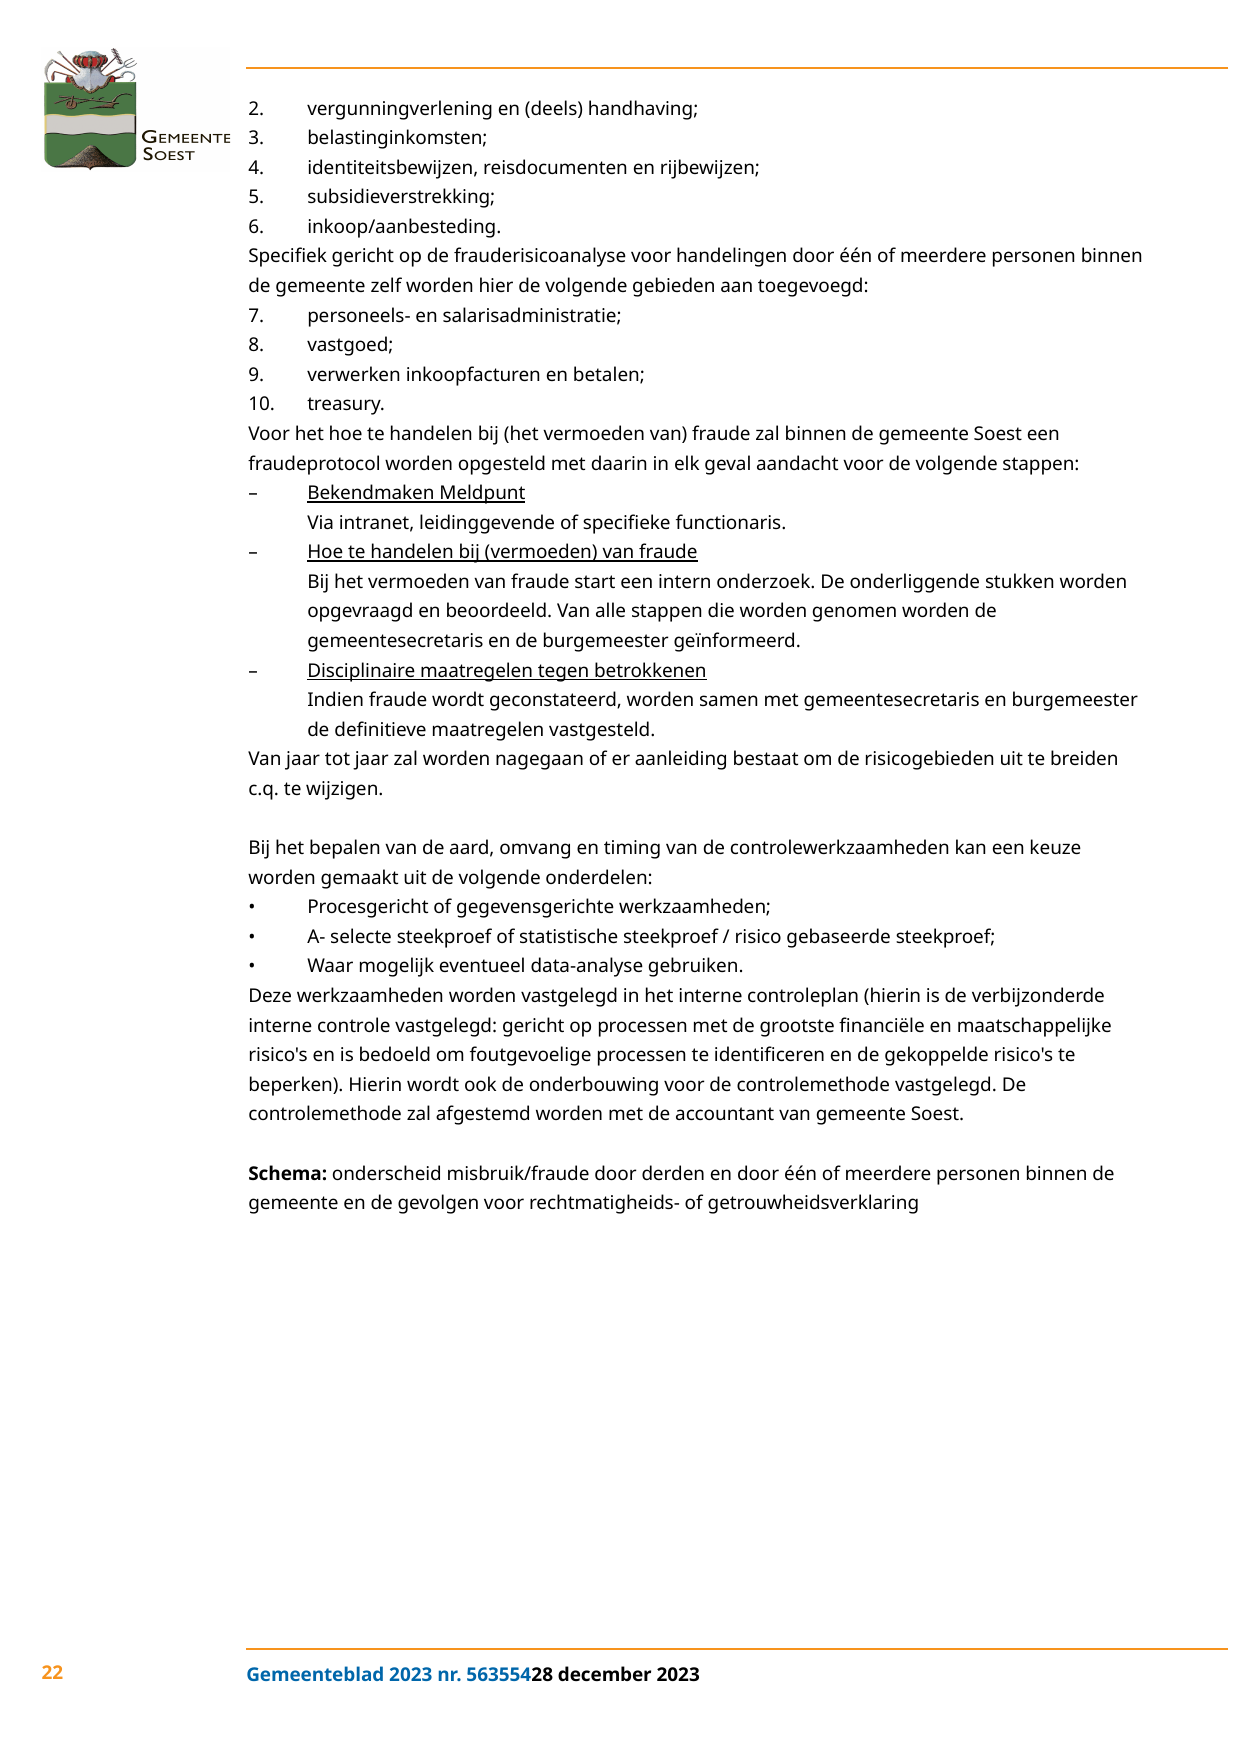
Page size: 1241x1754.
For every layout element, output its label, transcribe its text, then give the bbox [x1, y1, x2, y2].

list Disciplinaire maatregelen tegen betrokkenen [248, 657, 1152, 683]
text Voor het hoe te handelen bij (het vermoeden van) fraude zal binnen de gemeente Soest een fraudeprotocol worden opgesteld met daarin in elk geval aandacht voor de volgende stappen: [248, 420, 1152, 476]
text Van jaar tot jaar zal worden nagegaan of er aanleiding bestaat om de risicogebieden uit te breiden c.q. te wijzigen. [248, 746, 1152, 801]
list personeels- en salarisadministratie; [248, 302, 1152, 328]
list Hoe te handelen bij (vermoeden) van fraude [248, 538, 1152, 564]
list Via intranet, leidinggevende of specifieke functionaris. [248, 509, 1152, 535]
list vergunningverlening en (deels) handhaving; [248, 95, 1152, 121]
list subsidieverstrekking; [248, 183, 1152, 209]
list Procesgericht of gegevensgerichte werkzaamheden; [248, 893, 1152, 919]
list belastinginkomsten; [248, 124, 1152, 150]
text Specifiek gericht op de frauderisicoanalyse voor handelingen door één of meerdere personen binnen de gemeente zelf worden hier de volgende gebieden aan toegevoegd: [248, 243, 1152, 298]
list A- selecte steekproef of statistische steekproef / risico gebaseerde steekproef; [248, 923, 1152, 949]
list vastgoed; [248, 331, 1152, 357]
list Bij het vermoeden van fraude start een intern onderzoek. De onderliggende stukken worden opgevraagd en beoordeeld. Van alle stappen die worden genomen worden de gemeentesecretaris en de burgemeester geïnformeerd. [248, 568, 1152, 653]
list Indien fraude wordt geconstateerd, worden samen met gemeentesecretaris en burgemeester de definitieve maatregelen vastgesteld. [248, 686, 1152, 742]
text Schema: onderscheid misbruik/fraude door derden en door één of meerdere personen binnen de gemeente en de gevolgen voor rechtmatigheids- of getrouwheidsverklaring [248, 1160, 1152, 1215]
list verwerken inkoopfacturen en betalen; [248, 361, 1152, 387]
list identiteitsbewijzen, reisdocumenten en rijbewijzen; [248, 154, 1152, 180]
list inkoop/aanbesteding. [248, 213, 1152, 239]
text Bij het bepalen van de aard, omvang en timing van de controlewerkzaamheden kan een keuze worden gemaakt uit de volgende onderdelen: [248, 834, 1152, 890]
picture [41, 47, 231, 172]
list Bekendmaken Meldpunt [248, 479, 1152, 505]
text Deze werkzaamheden worden vastgelegd in het interne controleplan (hierin is de verbijzonderde interne controle vastgelegd: gericht op processen met de grootste financiële en maatschappelijke risico's en is bedoeld om foutgevoelige processen te identificeren en de gekoppelde risico's te beperken). Hierin wordt ook de onderbouwing voor de controlemethode vastgelegd. De controlemethode zal afgestemd worden met de accountant van gemeente Soest. [248, 982, 1152, 1126]
list Waar mogelijk eventueel data-analyse gebruiken. [248, 953, 1152, 978]
list treasury. [248, 391, 1152, 416]
